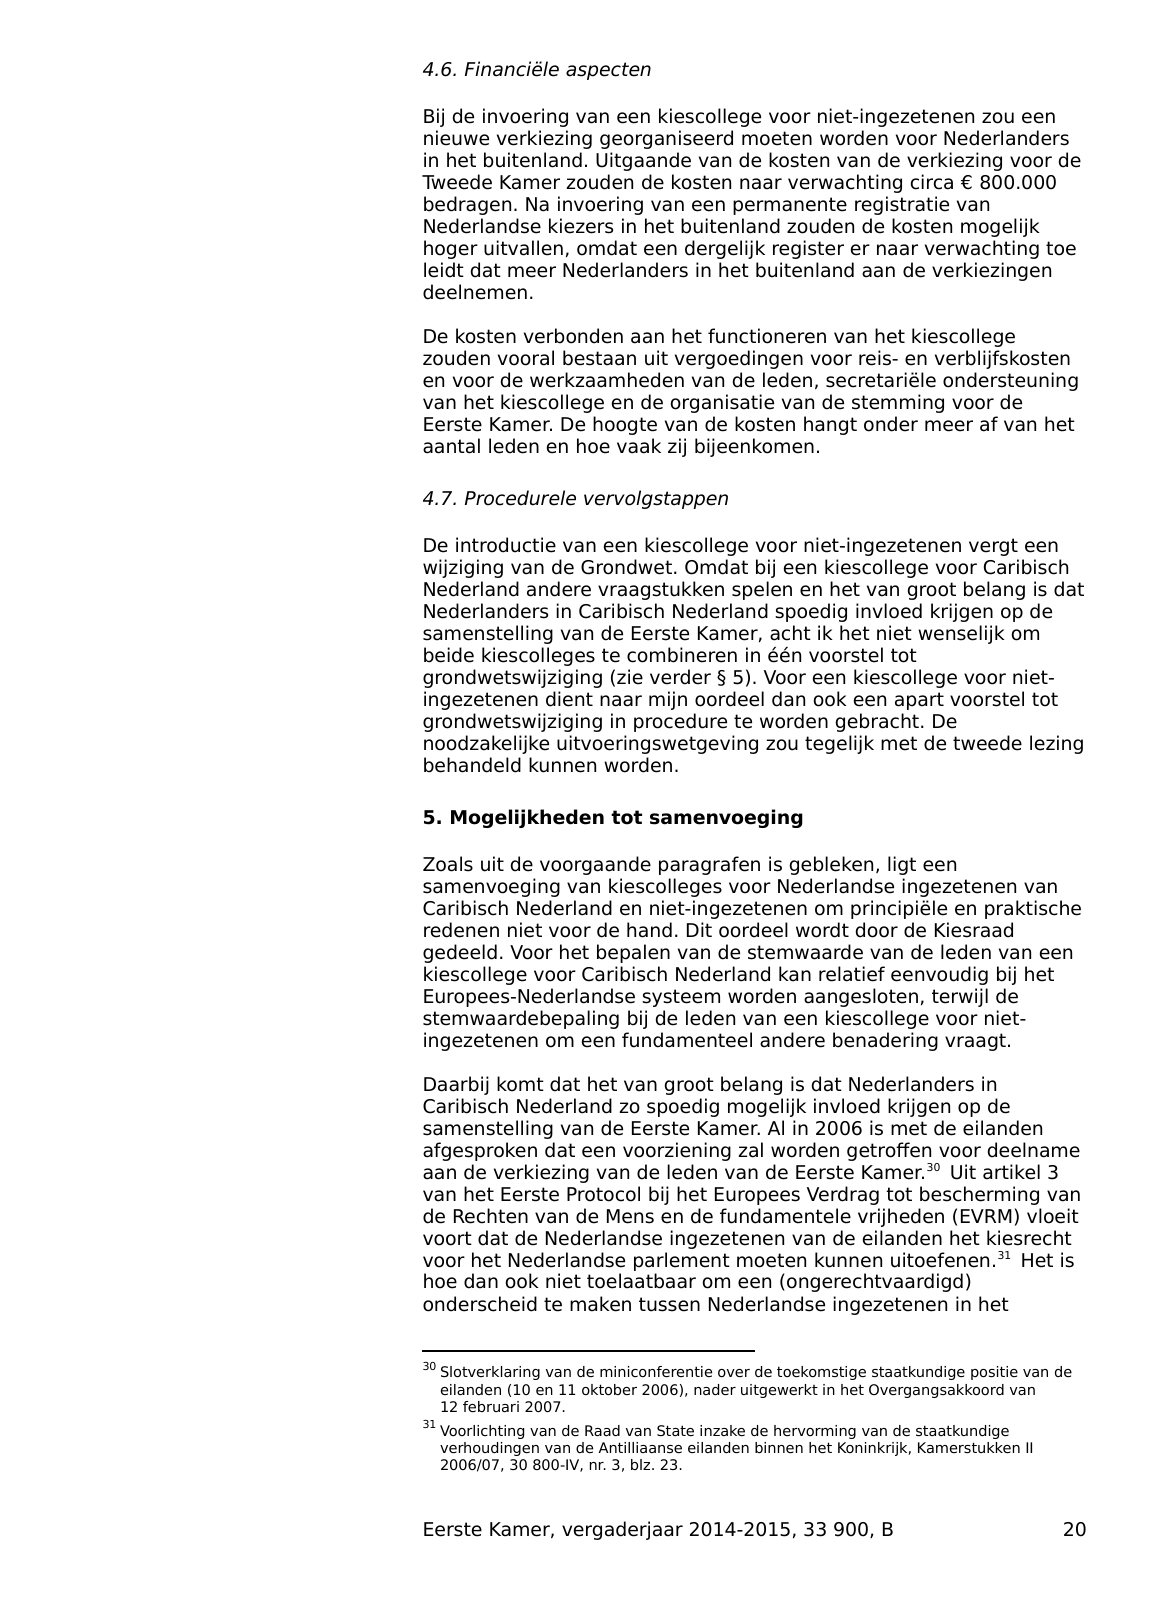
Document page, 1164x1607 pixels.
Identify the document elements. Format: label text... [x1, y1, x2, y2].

text Voorlichting van de Raad van State inzake de hervorming van de staatkundige verhoudingen van de Antilliaanse eilanden binnen het Koninkrijk, Kamerstukken II 2006/07, 30 800-IV, nr. 3, blz. 23. [422, 1418, 1087, 1474]
subtitle 4.6. Financiële aspecten [422, 59, 1087, 81]
subtitle 4.7. Procedurele vervolgstappen [422, 488, 1087, 510]
text De introductie van een kiescollege voor niet-ingezetenen vergt een wijziging van de Grondwet. Omdat bij een kiescollege voor Caribisch Nederland andere vraagstukken spelen en het van groot belang is dat Nederlanders in Caribisch Nederland spoedig invloed krijgen op de samenstelling van de Eerste Kamer, acht ik het niet wenselijk om beide kiescolleges te combineren in één voorstel tot grondwetswijziging (zie verder § 5). Voor een kiescollege voor niet-ingezetenen dient naar mijn oordeel dan ook een apart voorstel tot grondwetswijziging in procedure te worden gebracht. De noodzakelijke uitvoeringswetgeving zou tegelijk met de tweede lezing behandeld kunnen worden. [422, 535, 1087, 777]
text De kosten verbonden aan het functioneren van het kiescollege zouden vooral bestaan uit vergoedingen voor reis- en verblijfskosten en voor de werkzaamheden van de leden, secretariële ondersteuning van het kiescollege en de organisatie van de stemming voor de Eerste Kamer. De hoogte van de kosten hangt onder meer af van het aantal leden en hoe vaak zij bijeenkomen. [422, 326, 1087, 458]
subtitle 5. Mogelijkheden tot samenvoeging [422, 807, 1087, 829]
text Slotverklaring van de miniconferentie over de toekomstige staatkundige positie van de eilanden (10 en 11 oktober 2006), nader uitgewerkt in het Overgangsakkoord van 12 februari 2007. [422, 1360, 1087, 1416]
text Zoals uit de voorgaande paragrafen is gebleken, ligt een samenvoeging van kiescolleges voor Nederlandse ingezetenen van Caribisch Nederland en niet-ingezetenen om principiële en praktische redenen niet voor de hand. Dit oordeel wordt door de Kiesraad gedeeld. Voor het bepalen van de stemwaarde van de leden van een kiescollege voor Caribisch Nederland kan relatief eenvoudig bij het Europees-Nederlandse systeem worden aangesloten, terwijl de stemwaardebepaling bij de leden van een kiescollege voor niet-ingezetenen om een fundamenteel andere benadering vraagt. [422, 854, 1087, 1051]
text Daarbij komt dat het van groot belang is dat Nederlanders in Caribisch Nederland zo spoedig mogelijk invloed krijgen op de samenstelling van de Eerste Kamer. Al in 2006 is met de eilanden afgesproken dat een voorziening zal worden getroffen voor deelname aan de verkiezing van de leden van de Eerste Kamer. Uit artikel 3 van het Eerste Protocol bij het Europees Verdrag tot bescherming van de Rechten van de Mens en de fundamentele vrijheden (EVRM) vloeit voort dat de Nederlandse ingezetenen van de eilanden het kiesrecht voor het Nederlandse parlement moeten kunnen uitoefenen. Het is hoe dan ook niet toelaatbaar om een (ongerechtvaardigd) onderscheid te maken tussen Nederlandse ingezetenen in het [422, 1074, 1087, 1315]
text Bij de invoering van een kiescollege voor niet-ingezetenen zou een nieuwe verkiezing georganiseerd moeten worden voor Nederlanders in het buitenland. Uitgaande van de kosten van de verkiezing voor de Tweede Kamer zouden de kosten naar verwachting circa € 800.000 bedragen. Na invoering van een permanente registratie van Nederlandse kiezers in het buitenland zouden de kosten mogelijk hoger uitvallen, omdat een dergelijk register er naar verwachting toe leidt dat meer Nederlanders in het buitenland aan de verkiezingen deelnemen. [422, 106, 1087, 304]
